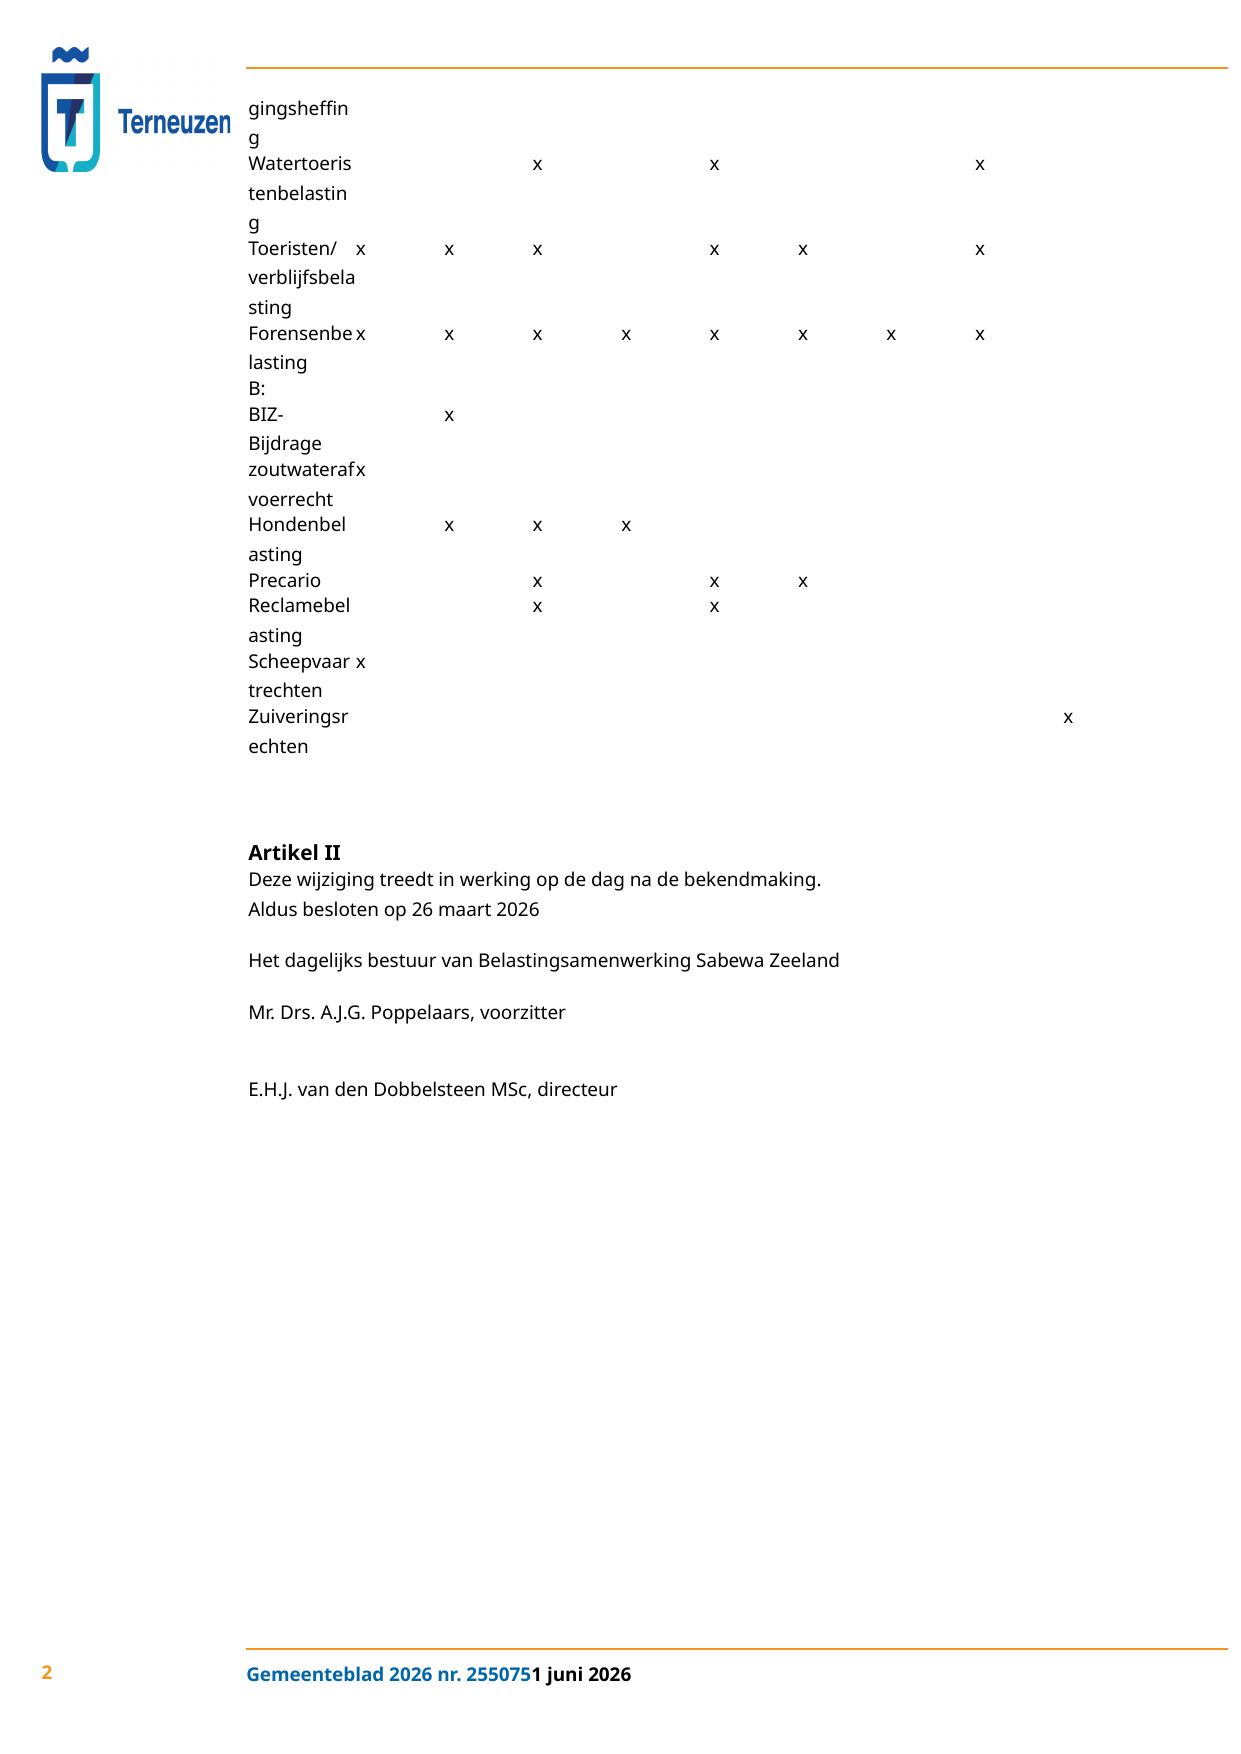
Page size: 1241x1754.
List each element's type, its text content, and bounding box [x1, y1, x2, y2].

table_cell [1063, 401, 1152, 456]
table_cell [798, 375, 886, 401]
table_cell [621, 95, 709, 150]
table_cell [975, 759, 1063, 784]
table_cell [798, 456, 886, 512]
table_cell [621, 150, 709, 235]
table_cell x [444, 512, 532, 567]
table_cell [533, 648, 621, 703]
table_cell [709, 95, 798, 150]
table_cell [444, 456, 532, 512]
table_cell [1063, 759, 1152, 784]
table_cell [444, 703, 532, 758]
table_cell [886, 512, 975, 567]
table_cell [356, 375, 444, 401]
table_cell [533, 759, 621, 784]
table_cell [975, 95, 1063, 150]
table_cell [975, 456, 1063, 512]
table_cell [975, 593, 1063, 648]
table_cell [444, 375, 532, 401]
table_cell [444, 150, 532, 235]
table_cell [356, 95, 444, 150]
table_cell [886, 235, 975, 320]
table_cell Forensenbelasting [248, 320, 356, 375]
table_cell x [975, 235, 1063, 320]
table_cell [798, 401, 886, 456]
table_cell [444, 759, 532, 784]
table_cell [975, 567, 1063, 593]
table_cell [444, 567, 532, 593]
table_cell [1063, 456, 1152, 512]
table_cell [886, 401, 975, 456]
table_cell x [533, 567, 621, 593]
table_cell x [798, 567, 886, 593]
table_cell Hondenbelasting [248, 512, 356, 567]
table_cell x [356, 456, 444, 512]
table_cell [621, 648, 709, 703]
table_cell x [356, 320, 444, 375]
table_cell [356, 567, 444, 593]
table_cell x [356, 648, 444, 703]
table_cell [886, 456, 975, 512]
table_cell [709, 759, 798, 784]
table_cell x [975, 150, 1063, 235]
table_cell [1063, 648, 1152, 703]
table_cell x [709, 320, 798, 375]
table_cell [798, 703, 886, 758]
table_cell [975, 375, 1063, 401]
picture [41, 47, 231, 172]
table_cell [1063, 567, 1152, 593]
table_cell x [621, 512, 709, 567]
table_cell x [533, 235, 621, 320]
table_cell [621, 375, 709, 401]
table_cell BIZ-Bijdrage [248, 401, 356, 456]
table_cell [886, 759, 975, 784]
table_cell [798, 512, 886, 567]
table_cell [533, 703, 621, 758]
table_cell [621, 593, 709, 648]
table_cell x [621, 320, 709, 375]
table_cell [356, 150, 444, 235]
table_cell [798, 150, 886, 235]
text Deze wijziging treedt in werking op de dag na de bekendmaking. [248, 866, 1152, 892]
table_cell [709, 456, 798, 512]
table_cell [709, 648, 798, 703]
table_cell x [444, 235, 532, 320]
table_cell zoutwaterafvoerrecht [248, 456, 356, 512]
table_cell [975, 703, 1063, 758]
table_cell x [709, 235, 798, 320]
table_cell [886, 593, 975, 648]
table_cell [621, 759, 709, 784]
table_cell [709, 375, 798, 401]
table_cell x [444, 401, 532, 456]
table_cell gingsheffing [248, 95, 356, 150]
table_cell [621, 567, 709, 593]
table_cell [886, 567, 975, 593]
table_cell x [975, 320, 1063, 375]
table_cell [1063, 320, 1152, 375]
table_cell Reclamebelasting [248, 593, 356, 648]
table_cell Scheepvaartrechten [248, 648, 356, 703]
table_cell [886, 150, 975, 235]
table_cell [886, 648, 975, 703]
table_cell [444, 95, 532, 150]
table_cell [886, 703, 975, 758]
text Artikel II [248, 838, 1152, 866]
table_cell x [356, 235, 444, 320]
table_cell [356, 512, 444, 567]
table_cell [621, 235, 709, 320]
table_cell [1063, 150, 1152, 235]
table_cell x [533, 512, 621, 567]
table_cell [621, 703, 709, 758]
table_cell [886, 95, 975, 150]
table_cell [709, 703, 798, 758]
table_cell [356, 401, 444, 456]
table_cell x [709, 567, 798, 593]
table_cell x [798, 320, 886, 375]
table_cell [1063, 593, 1152, 648]
text Het dagelijks bestuur van Belastingsamenwerking Sabewa Zeeland [248, 947, 1152, 973]
table_cell x [533, 593, 621, 648]
table_cell x [709, 593, 798, 648]
table_cell [798, 759, 886, 784]
table_cell [975, 648, 1063, 703]
table_cell [533, 375, 621, 401]
table_cell [356, 759, 444, 784]
table_cell B: [248, 375, 356, 401]
table_cell [533, 456, 621, 512]
table_cell [975, 401, 1063, 456]
table_cell [709, 401, 798, 456]
table_cell [798, 95, 886, 150]
table_cell [886, 375, 975, 401]
table_cell [621, 401, 709, 456]
table_cell [1063, 95, 1152, 150]
table_cell x [1063, 703, 1152, 758]
table_cell Precario [248, 567, 356, 593]
table_cell x [533, 150, 621, 235]
table_cell Watertoeristenbelasting [248, 150, 356, 235]
table_cell x [798, 235, 886, 320]
table_cell [798, 593, 886, 648]
table_cell Toeristen/verblijfsbelasting [248, 235, 356, 320]
table_cell x [709, 150, 798, 235]
table_cell x [533, 320, 621, 375]
table_cell Zuiveringsrechten [248, 703, 356, 758]
table_cell [533, 95, 621, 150]
text Mr. Drs. A.J.G. Poppelaars, voorzitter [248, 999, 1152, 1024]
table_cell [798, 648, 886, 703]
table_cell [1063, 375, 1152, 401]
table_cell [621, 456, 709, 512]
table_cell [1063, 235, 1152, 320]
table_cell [533, 401, 621, 456]
text Aldus besloten op 26 maart 2026 [248, 896, 1152, 922]
table_cell x [444, 320, 532, 375]
table_cell x [886, 320, 975, 375]
table_cell [444, 593, 532, 648]
text E.H.J. van den Dobbelsteen MSc, directeur [248, 1076, 1152, 1102]
table_cell [709, 512, 798, 567]
table_cell [1063, 512, 1152, 567]
table_cell [444, 648, 532, 703]
table_cell [975, 512, 1063, 567]
table_cell [248, 759, 356, 784]
table_cell [356, 593, 444, 648]
table_cell [356, 703, 444, 758]
